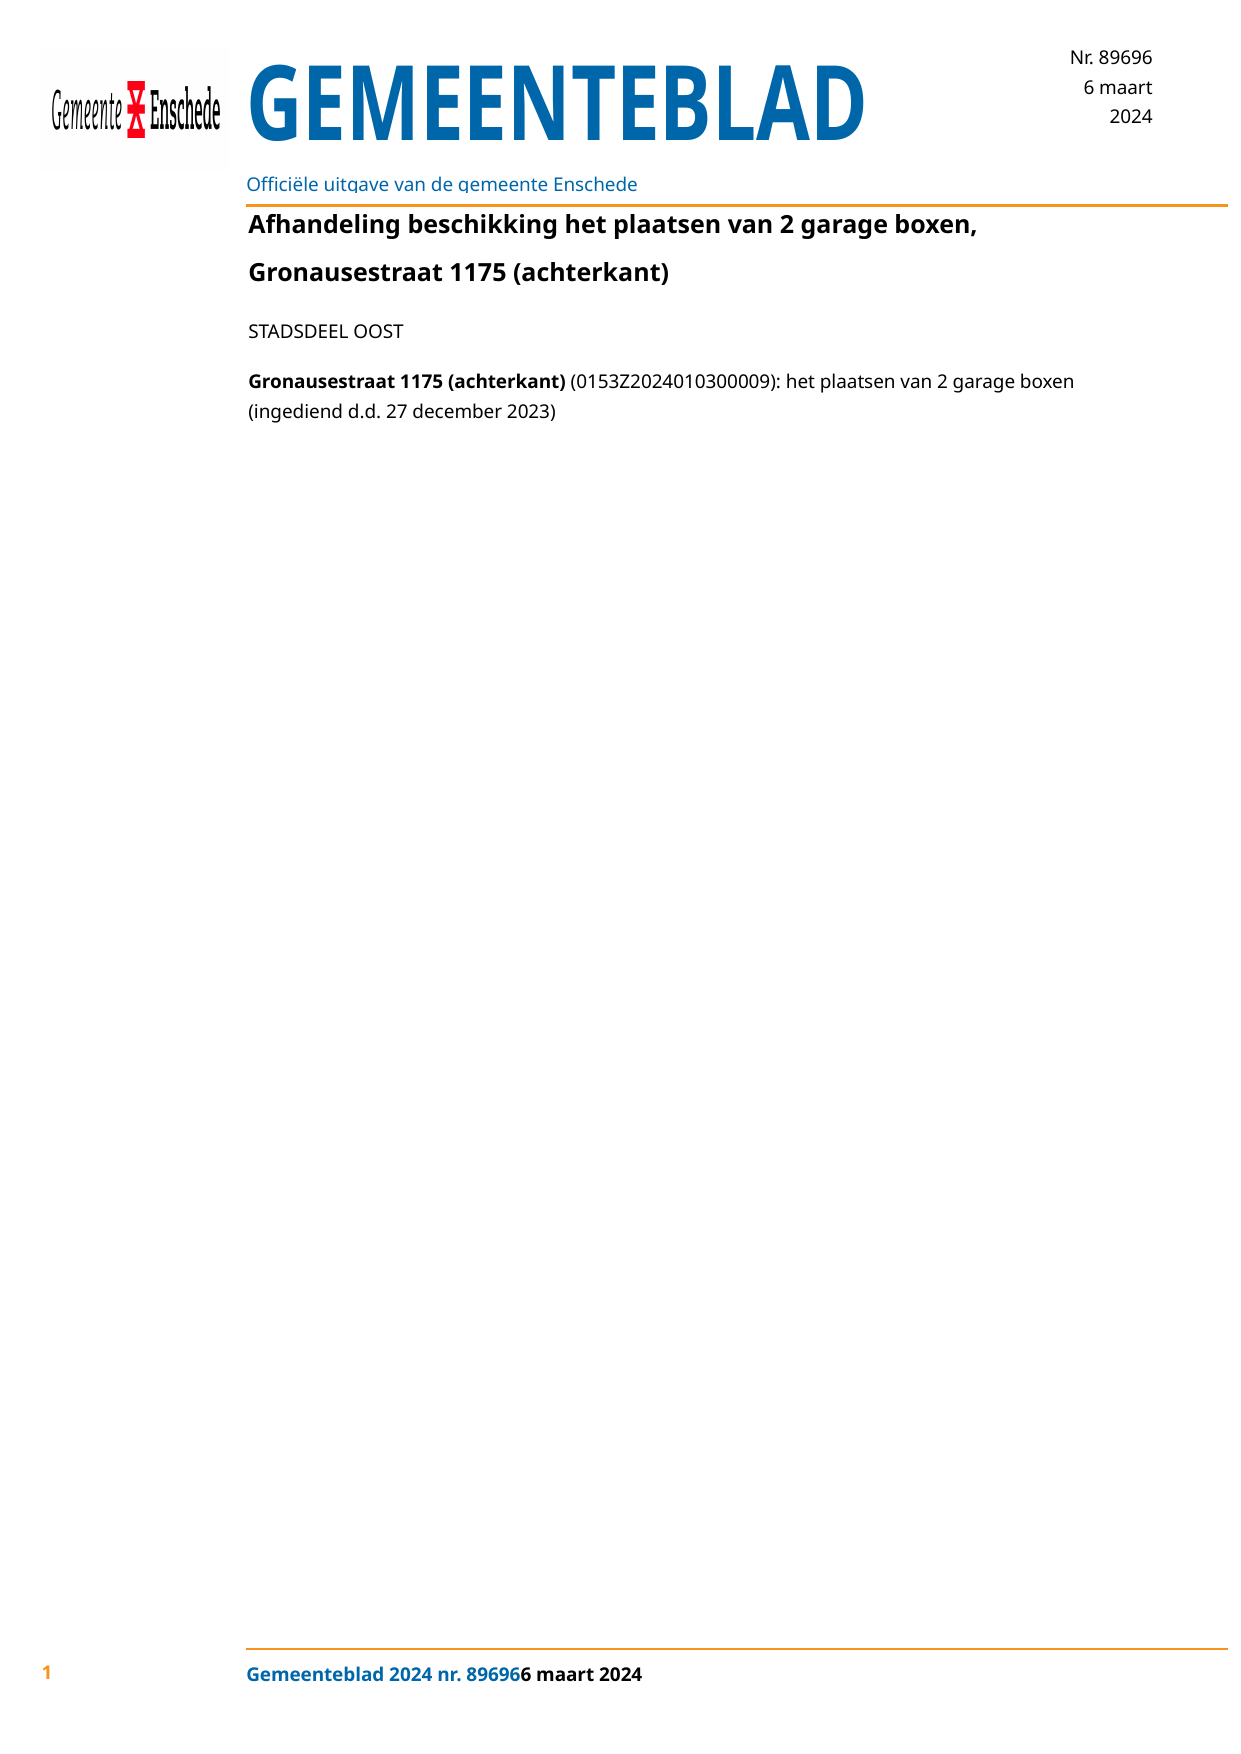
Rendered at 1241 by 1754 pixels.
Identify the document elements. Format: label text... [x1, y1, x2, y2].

text STADSDEEL OOST [248, 318, 1152, 344]
picture [41, 47, 231, 172]
text Afhandeling beschikking het plaatsen van 2 garage boxen, Gronausestraat 1175 (achterkant) [248, 207, 1152, 288]
text Gronausestraat 1175 (achterkant) (0153Z2024010300009): het plaatsen van 2 garage boxen (ingediend d.d. 27 december 2023) [248, 368, 1152, 424]
